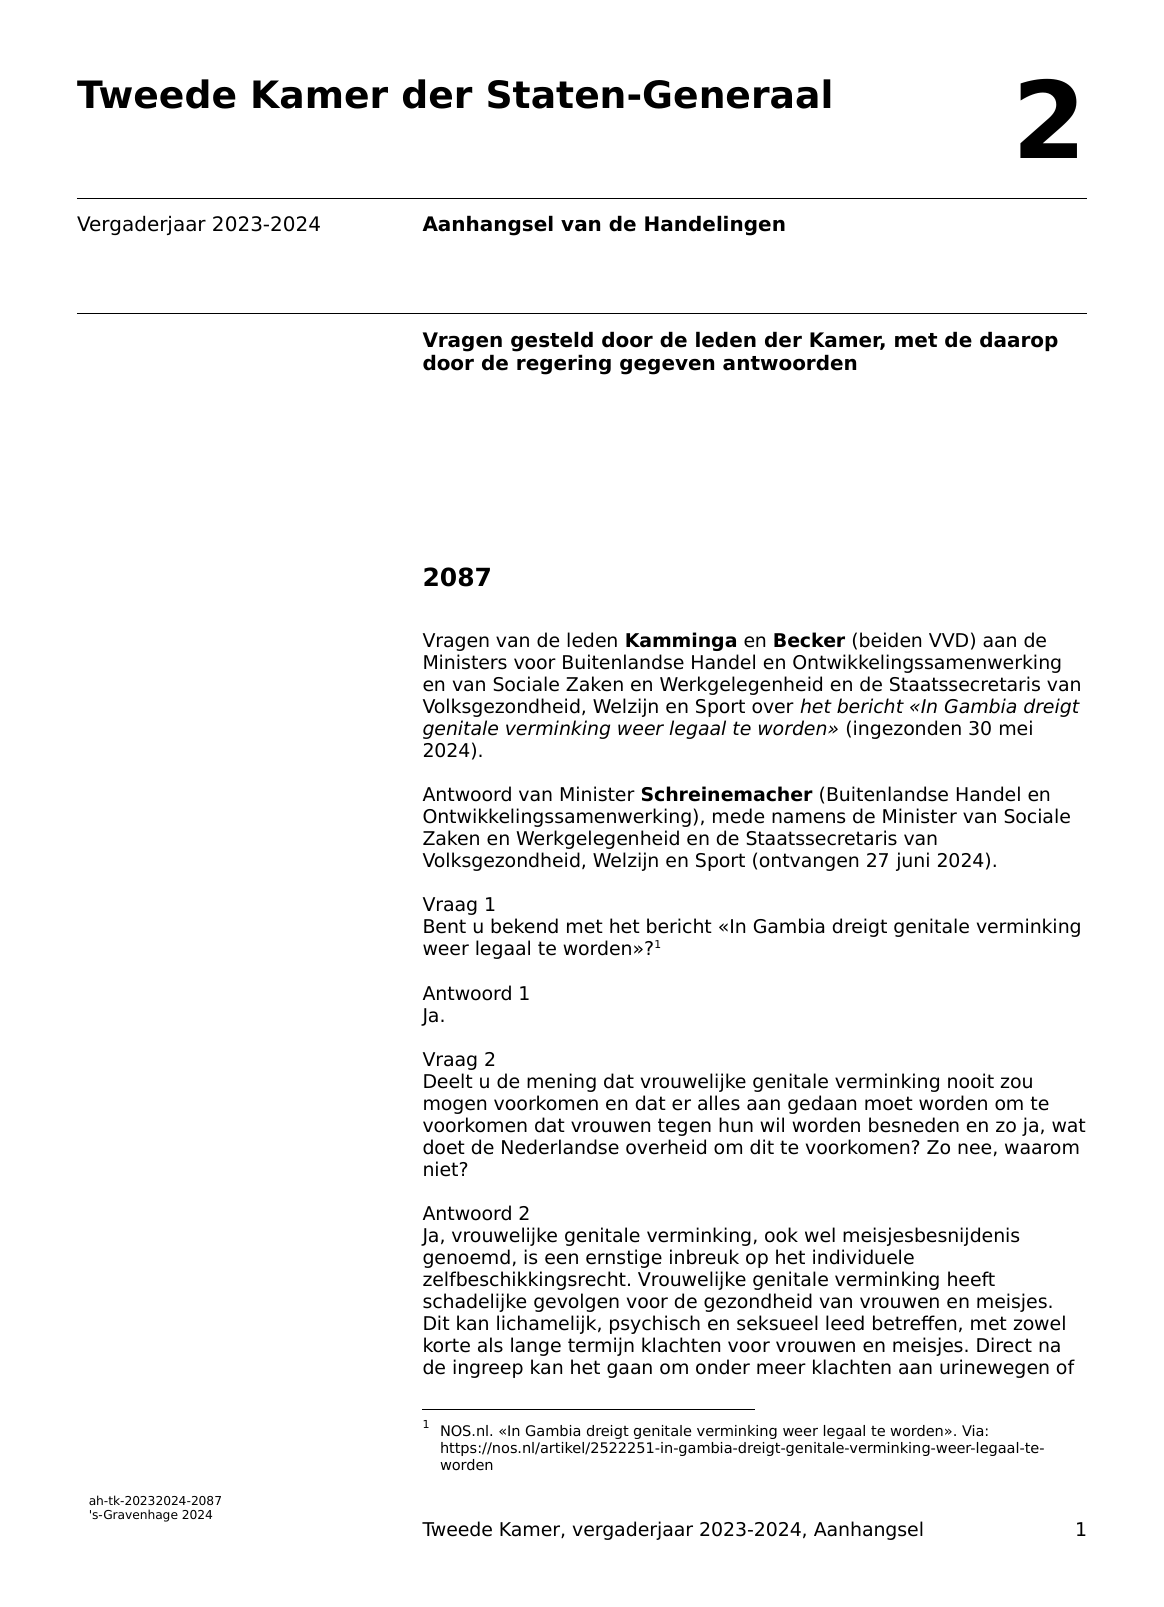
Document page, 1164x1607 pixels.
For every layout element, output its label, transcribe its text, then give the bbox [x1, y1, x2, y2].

text ah-tk-20232024-2087 [88, 1494, 323, 1508]
text Ja, vrouwelijke genitale verminking, ook wel meisjesbesnijdenis genoemd, is een ernstige inbreuk op het individuele zelfbeschikkingsrecht. Vrouwelijke genitale verminking heeft schadelijke gevolgen voor de gezondheid van vrouwen en meisjes. Dit kan lichamelijk, psychisch en seksueel leed betreffen, met zowel korte als lange termijn klachten voor vrouwen en meisjes. Direct na de ingreep kan het gaan om onder meer klachten aan urinewegen of [422, 1225, 1087, 1378]
table_cell Aanhangsel van de Handelingen [422, 199, 1087, 313]
text Antwoord van Minister Schreinemacher (Buitenlandse Handel en Ontwikkelingssamenwerking), mede namens de Minister van Sociale Zaken en Werkgelegenheid en de Staatssecretaris van Volksgezondheid, Welzijn en Sport (ontvangen 27 juni 2024). [422, 784, 1087, 872]
table_cell Vergaderjaar 2023-2024 [77, 199, 422, 313]
text 2087 [422, 563, 1087, 592]
table_cell [77, 314, 422, 375]
text Ja. [422, 1004, 1087, 1026]
text Vraag 1 [422, 894, 1087, 916]
text Vraag 2 [422, 1049, 1087, 1071]
table_header Tweede Kamer der Staten-Generaal [77, 59, 886, 198]
text Bent u bekend met het bericht «In Gambia dreigt genitale verminking weer legaal te worden»? [422, 916, 1087, 960]
text 's-Gravenhage 2024 [88, 1508, 323, 1522]
text NOS.nl. «In Gambia dreigt genitale verminking weer legaal te worden». Via: https://nos.nl/artikel/2522251-in-gambia-dreigt-genitale-verminking-weer-legaal-te-worden [422, 1418, 1087, 1474]
text Vragen van de leden Kamminga en Becker (beiden VVD) aan de Ministers voor Buitenlandse Handel en Ontwikkelingssamenwerking en van Sociale Zaken en Werkgelegenheid en de Staatssecretaris van Volksgezondheid, Welzijn en Sport over het bericht «In Gambia dreigt genitale verminking weer legaal te worden» (ingezonden 30 mei 2024). [422, 630, 1087, 762]
text Antwoord 2 [422, 1203, 1087, 1225]
text Deelt u de mening dat vrouwelijke genitale verminking nooit zou mogen voorkomen en dat er alles aan gedaan moet worden om te voorkomen dat vrouwen tegen hun wil worden besneden en zo ja, wat doet de Nederlandse overheid om dit te voorkomen? Zo nee, waarom niet? [422, 1071, 1087, 1181]
table_cell Vragen gesteld door de leden der Kamer, met de daarop door de regering gegeven antwoorden [422, 314, 1087, 375]
text Antwoord 1 [422, 982, 1087, 1004]
table_header 2 [886, 59, 1087, 198]
